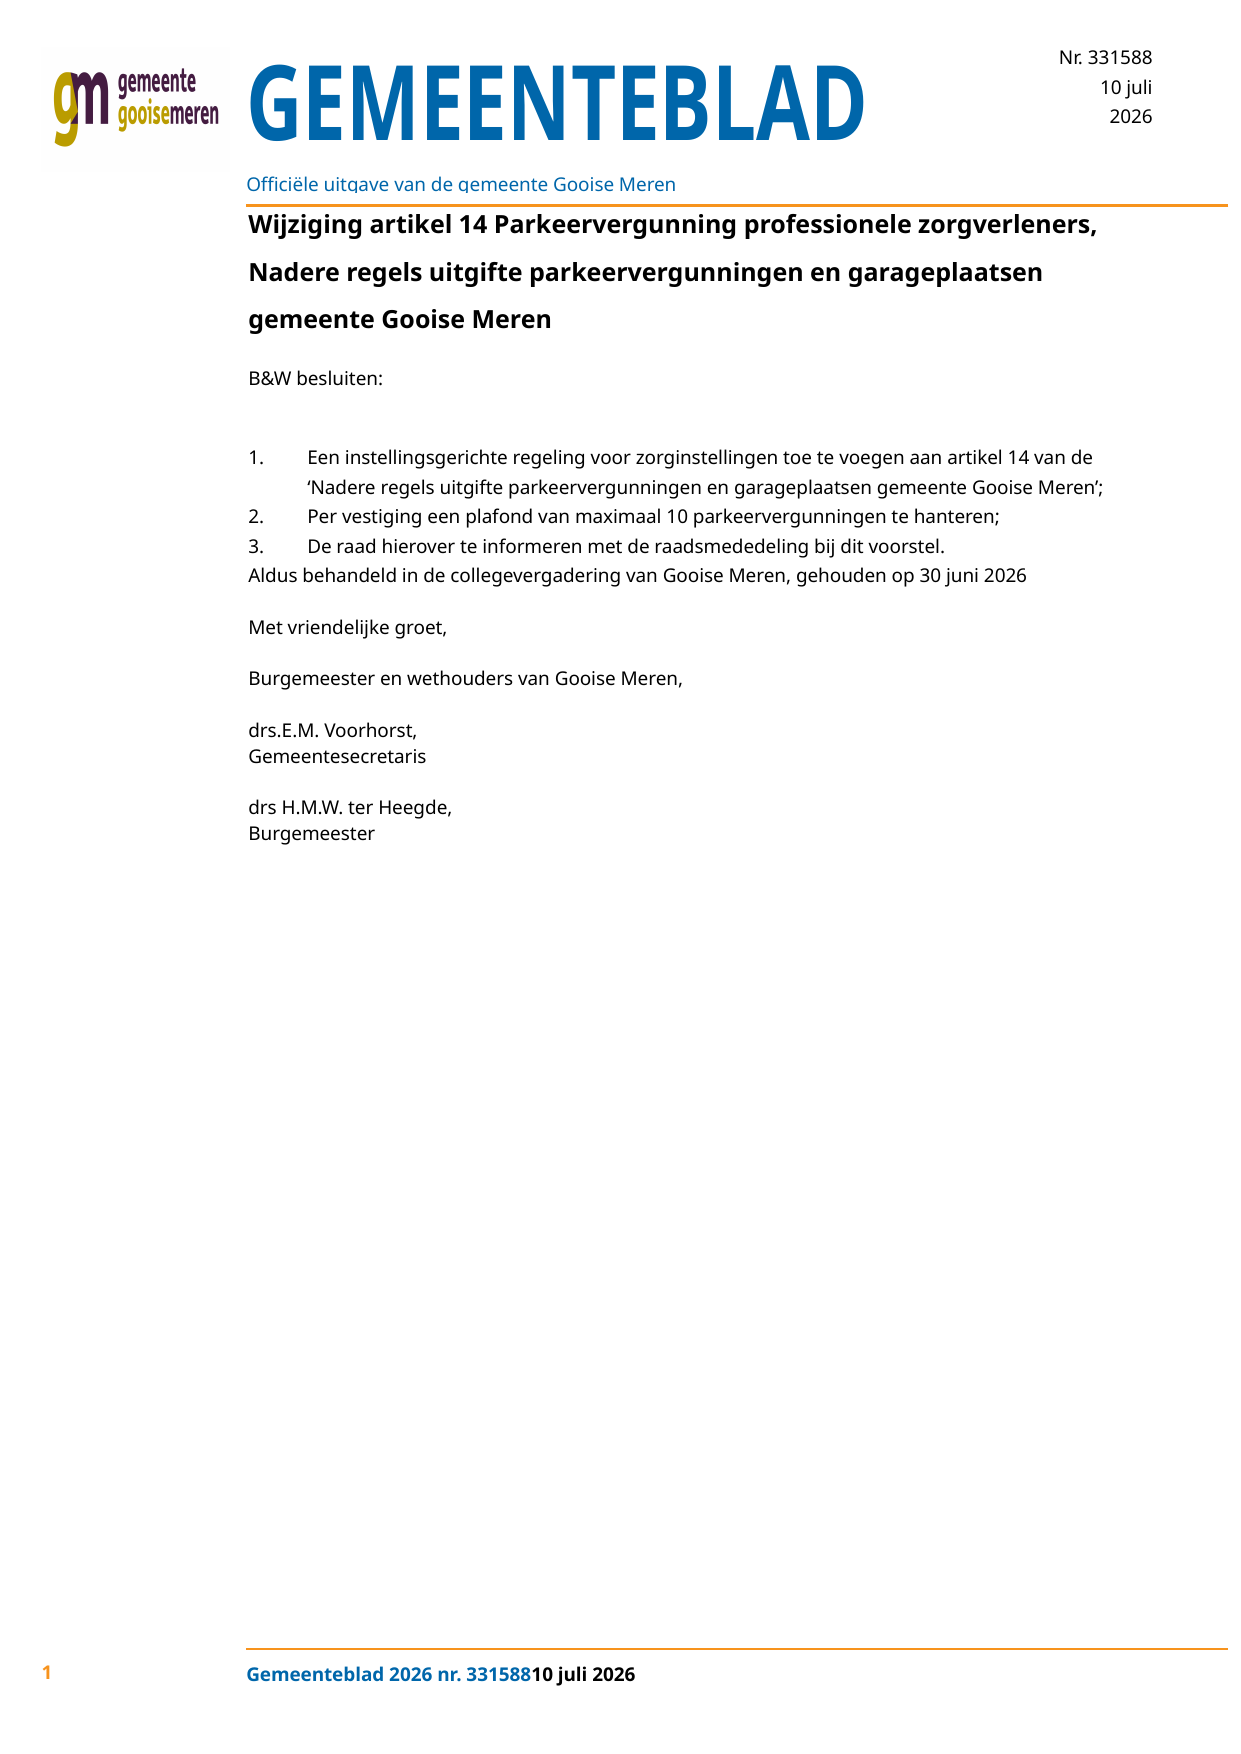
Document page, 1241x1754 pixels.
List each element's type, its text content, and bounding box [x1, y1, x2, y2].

picture [41, 47, 231, 172]
text drs H.M.W. ter Heegde, [248, 794, 1152, 820]
list Een instellingsgerichte regeling voor zorginstellingen toe te voegen aan artikel 14 van de ‘Nadere regels uitgifte parkeervergunningen en garageplaatsen gemeente Gooise Meren’; [248, 444, 1152, 500]
text Met vriendelijke groet, [248, 614, 1152, 640]
text Wijziging artikel 14 Parkeervergunning professionele zorgverleners, Nadere regels uitgifte parkeervergunningen en garageplaatsen gemeente Gooise Meren [248, 207, 1152, 336]
list Per vestiging een plafond van maximaal 10 parkeervergunningen te hanteren; [248, 503, 1152, 529]
text Gemeentesecretaris [248, 743, 1152, 768]
text Burgemeester [248, 820, 1152, 846]
text drs.E.M. Voorhorst, [248, 717, 1152, 743]
text Burgemeester en wethouders van Gooise Meren, [248, 666, 1152, 691]
list De raad hierover te informeren met de raadsmededeling bij dit voorstel. [248, 533, 1152, 559]
text Aldus behandeld in de collegevergadering van Gooise Meren, gehouden op 30 juni 2026 [248, 563, 1152, 588]
text B&W besluiten: [248, 366, 1152, 391]
